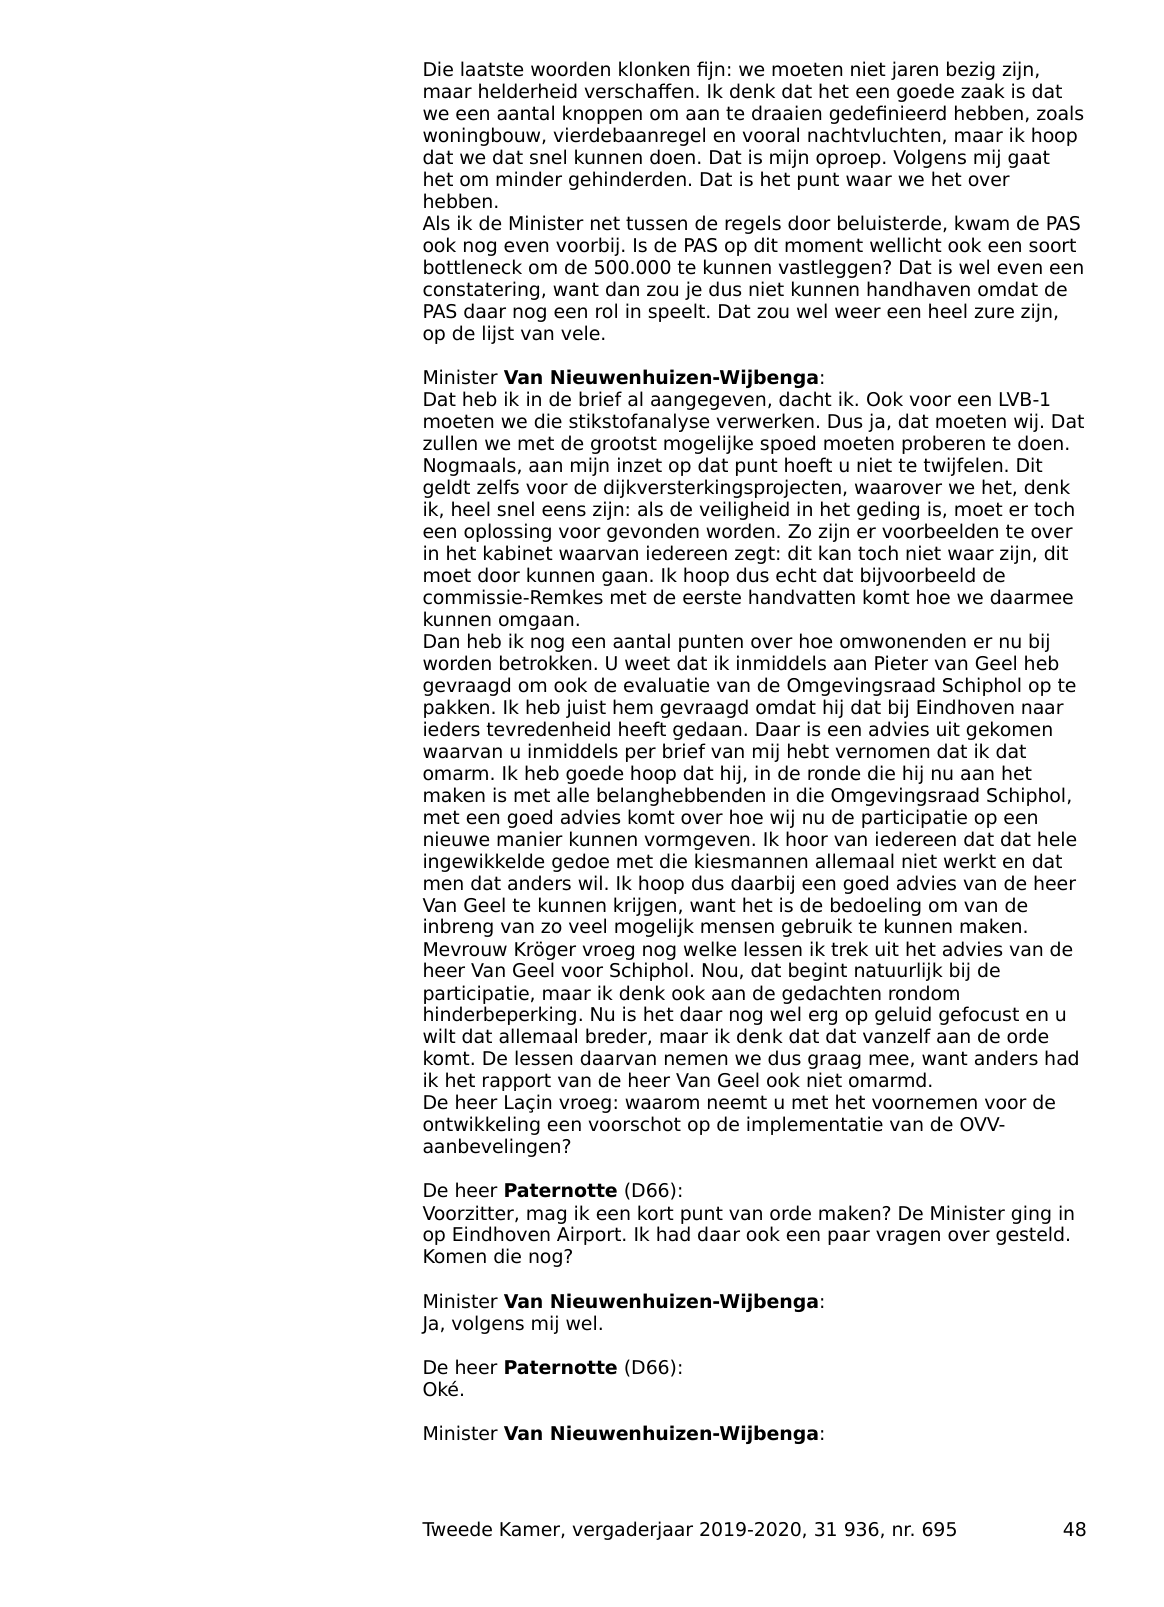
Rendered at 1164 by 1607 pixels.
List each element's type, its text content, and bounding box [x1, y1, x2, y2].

text Mevrouw Kröger vroeg nog welke lessen ik trek uit het advies van de heer Van Geel voor Schiphol. Nou, dat begint natuurlijk bij de participatie, maar ik denk ook aan de gedachten rondom hinderbeperking. Nu is het daar nog wel erg op geluid gefocust en u wilt dat allemaal breder, maar ik denk dat dat vanzelf aan de orde komt. De lessen daarvan nemen we dus graag mee, want anders had ik het rapport van de heer Van Geel ook niet omarmd. [422, 938, 1087, 1092]
text Minister Van Nieuwenhuizen-Wijbenga: [422, 1291, 1087, 1312]
text Oké. [422, 1379, 1087, 1401]
text Dan heb ik nog een aantal punten over hoe omwonenden er nu bij worden betrokken. U weet dat ik inmiddels aan Pieter van Geel heb gevraagd om ook de evaluatie van de Omgevingsraad Schiphol op te pakken. Ik heb juist hem gevraagd omdat hij dat bij Eindhoven naar ieders tevredenheid heeft gedaan. Daar is een advies uit gekomen waarvan u inmiddels per brief van mij hebt vernomen dat ik dat omarm. Ik heb goede hoop dat hij, in de ronde die hij nu aan het maken is met alle belanghebbenden in die Omgevingsraad Schiphol, met een goed advies komt over hoe wij nu de participatie op een nieuwe manier kunnen vormgeven. Ik hoor van iedereen dat dat hele ingewikkelde gedoe met die kiesmannen allemaal niet werkt en dat men dat anders wil. Ik hoop dus daarbij een goed advies van de heer Van Geel te kunnen krijgen, want het is de bedoeling om van de inbreng van zo veel mogelijk mensen gebruik te kunnen maken. [422, 631, 1087, 938]
text De heer Paternotte (D66): [422, 1180, 1087, 1202]
text Ja, volgens mij wel. [422, 1312, 1087, 1334]
text Die laatste woorden klonken fijn: we moeten niet jaren bezig zijn, maar helderheid verschaffen. Ik denk dat het een goede zaak is dat we een aantal knoppen om aan te draaien gedefinieerd hebben, zoals woningbouw, vierdebaanregel en vooral nachtvluchten, maar ik hoop dat we dat snel kunnen doen. Dat is mijn oproep. Volgens mij gaat het om minder gehinderden. Dat is het punt waar we het over hebben. [422, 59, 1087, 213]
text Minister Van Nieuwenhuizen-Wijbenga: [422, 1423, 1087, 1445]
text De heer Paternotte (D66): [422, 1357, 1087, 1379]
text Als ik de Minister net tussen de regels door beluisterde, kwam de PAS ook nog even voorbij. Is de PAS op dit moment wellicht ook een soort bottleneck om de 500.000 te kunnen vastleggen? Dat is wel even een constatering, want dan zou je dus niet kunnen handhaven omdat de PAS daar nog een rol in speelt. Dat zou wel weer een heel zure zijn, op de lijst van vele. [422, 213, 1087, 345]
text Minister Van Nieuwenhuizen-Wijbenga: [422, 367, 1087, 389]
text Voorzitter, mag ik een kort punt van orde maken? De Minister ging in op Eindhoven Airport. Ik had daar ook een paar vragen over gesteld. Komen die nog? [422, 1202, 1087, 1268]
text Dat heb ik in de brief al aangegeven, dacht ik. Ook voor een LVB-1 moeten we die stikstofanalyse verwerken. Dus ja, dat moeten wij. Dat zullen we met de grootst mogelijke spoed moeten proberen te doen. Nogmaals, aan mijn inzet op dat punt hoeft u niet te twijfelen. Dit geldt zelfs voor de dijkversterkingsprojecten, waarover we het, denk ik, heel snel eens zijn: als de veiligheid in het geding is, moet er toch een oplossing voor gevonden worden. Zo zijn er voorbeelden te over in het kabinet waarvan iedereen zegt: dit kan toch niet waar zijn, dit moet door kunnen gaan. Ik hoop dus echt dat bijvoorbeeld de commissie-Remkes met de eerste handvatten komt hoe we daarmee kunnen omgaan. [422, 389, 1087, 631]
text De heer Laçin vroeg: waarom neemt u met het voornemen voor de ontwikkeling een voorschot op de implementatie van de OVV-aanbevelingen? [422, 1092, 1087, 1158]
